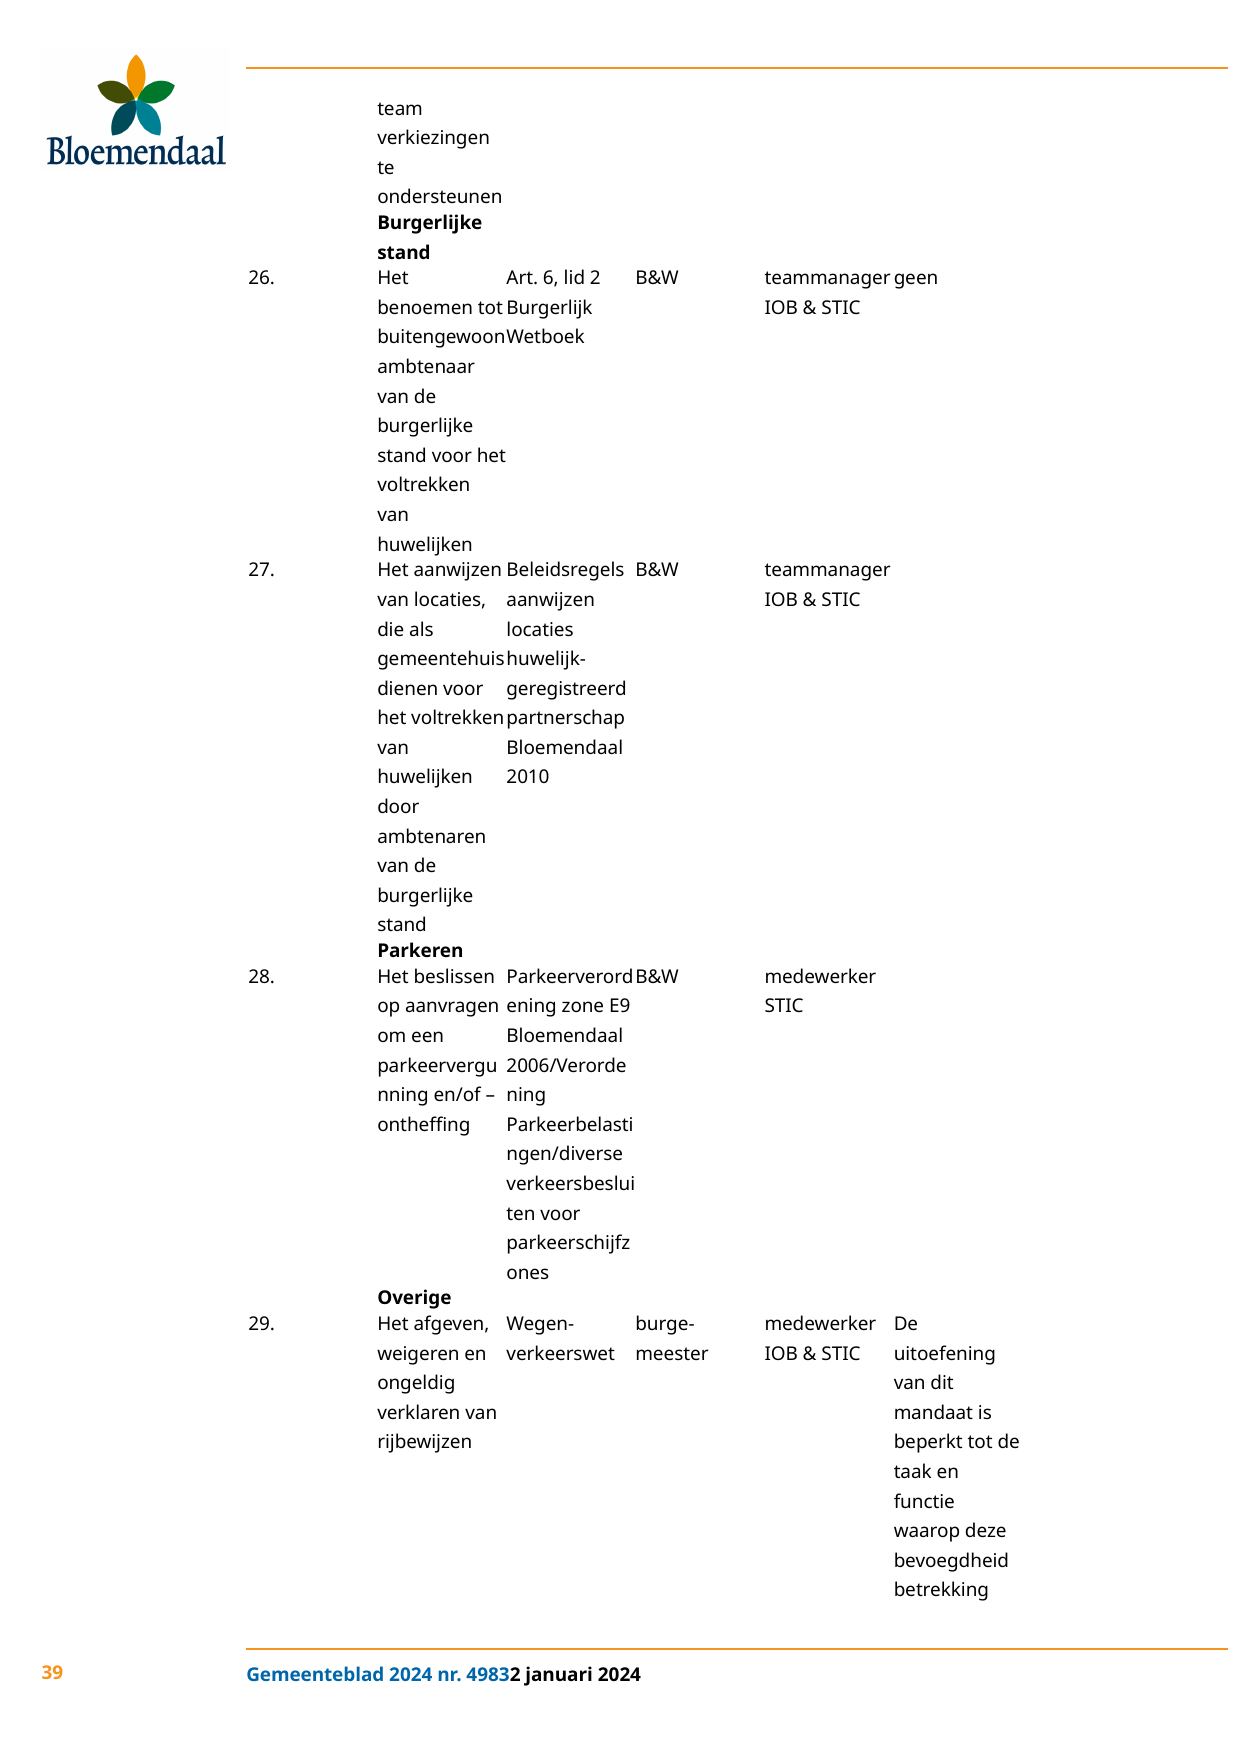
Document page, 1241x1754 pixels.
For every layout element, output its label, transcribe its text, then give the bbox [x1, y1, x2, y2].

table_cell 26. [248, 265, 377, 557]
table_cell [506, 1285, 635, 1310]
table_cell De uitoefening van dit mandaat is beperkt tot de taak en functie waarop deze bevoegdheid betrekking [894, 1310, 1022, 1602]
table_cell Burgerlijke stand [377, 209, 506, 264]
table_cell medewerker IOB & STIC [764, 1310, 893, 1602]
table_cell Art. 6, lid 2 Burgerlijk Wetboek [506, 265, 635, 557]
table_cell Beleidsregels aanwijzen locaties huwelijk-geregistreerd partnerschap Bloemendaal 2010 [506, 557, 635, 937]
table_cell Het beslissen op aanvragen om een parkeervergunning en/of –ontheffing [377, 963, 506, 1284]
table_cell [248, 1285, 377, 1310]
table_cell Het benoemen tot buitengewoon ambtenaar van de burgerlijke stand voor het voltrekken van huwelijken [377, 265, 506, 557]
table_cell B&W [635, 557, 764, 937]
table_cell [635, 1285, 764, 1310]
table_cell medewerker STIC [764, 963, 893, 1284]
table_cell B&W [635, 963, 764, 1284]
table_cell [764, 209, 893, 264]
table_cell [506, 95, 635, 209]
table_cell [764, 1285, 893, 1310]
table_cell B&W [635, 265, 764, 557]
table_cell [506, 937, 635, 963]
table_cell [635, 937, 764, 963]
table_cell [248, 209, 377, 264]
table_cell [894, 963, 1022, 1284]
table_cell [894, 557, 1022, 937]
table_cell Het afgeven, weigeren en ongeldig verklaren van rijbewijzen [377, 1310, 506, 1602]
table_cell Parkeren [377, 937, 506, 963]
table_cell [894, 937, 1022, 963]
table_cell [894, 209, 1022, 264]
table_cell [635, 209, 764, 264]
table_cell 29. [248, 1310, 377, 1602]
picture [41, 47, 231, 172]
table_cell geen [894, 265, 1022, 557]
table_cell teammanager IOB & STIC [764, 265, 893, 557]
table_cell [1023, 1015, 1152, 1040]
table_cell [635, 95, 764, 209]
table_cell burge-meester [635, 1310, 764, 1602]
table_cell Overige [377, 1285, 506, 1310]
table_cell 27. [248, 557, 377, 937]
table_cell [894, 1285, 1022, 1310]
table_cell [506, 209, 635, 264]
table_cell [248, 95, 377, 209]
table_cell Parkeerverordening zone E9 Bloemendaal 2006/Verordening Parkeerbelastingen/diverse verkeersbesluiten voor parkeerschijfzones [506, 963, 635, 1284]
table_cell [1023, 989, 1152, 1014]
table_cell [764, 937, 893, 963]
table_cell [894, 95, 1022, 209]
table_cell Wegen-verkeerswet [506, 1310, 635, 1602]
table_cell [1023, 1040, 1152, 1284]
table_cell teammanager IOB & STIC [764, 557, 893, 937]
table_cell [764, 95, 893, 209]
table_cell 28. [248, 963, 377, 1284]
table_cell team verkiezingen te ondersteunen [377, 95, 506, 209]
table_cell Het aanwijzen van locaties, die als gemeentehuis dienen voor het voltrekken van huwelijken door ambtenaren van de burgerlijke stand [377, 557, 506, 937]
table_cell [248, 937, 377, 963]
